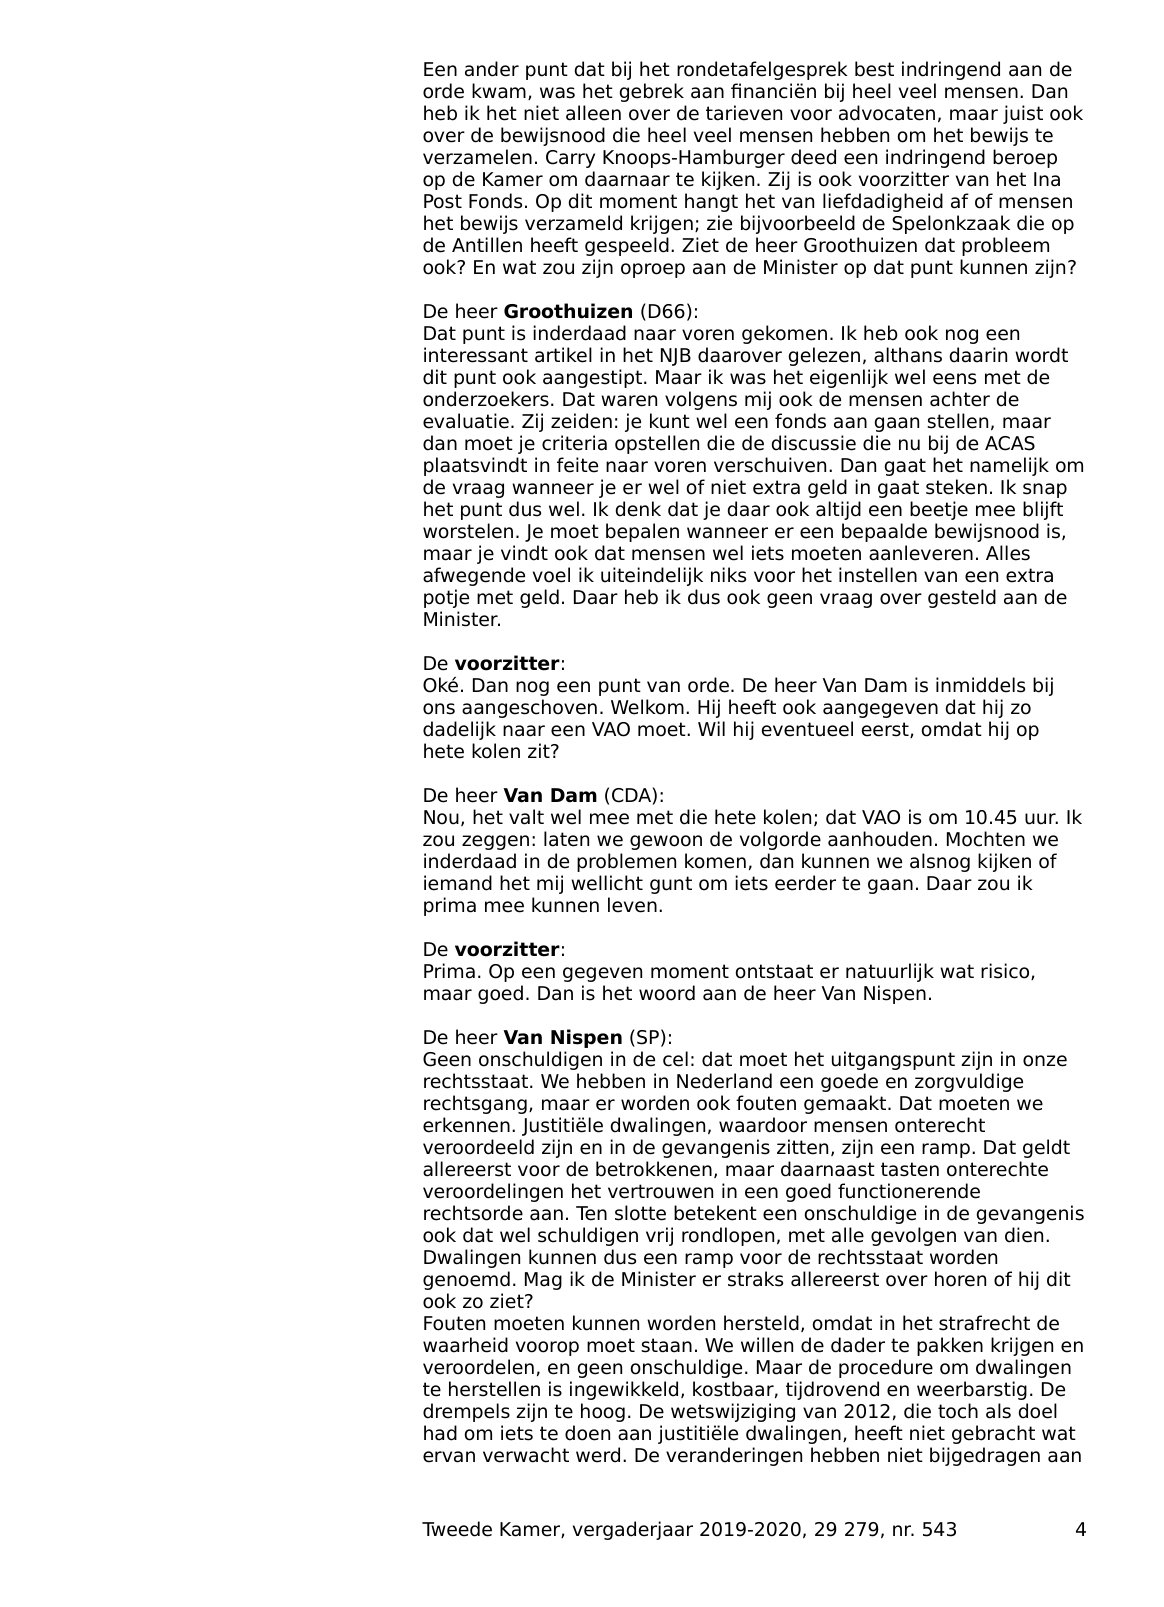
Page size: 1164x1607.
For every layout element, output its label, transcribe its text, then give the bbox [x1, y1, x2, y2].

text Geen onschuldigen in de cel: dat moet het uitgangspunt zijn in onze rechtsstaat. We hebben in Nederland een goede en zorgvuldige rechtsgang, maar er worden ook fouten gemaakt. Dat moeten we erkennen. Justitiële dwalingen, waardoor mensen onterecht veroordeeld zijn en in de gevangenis zitten, zijn een ramp. Dat geldt allereerst voor de betrokkenen, maar daarnaast tasten onterechte veroordelingen het vertrouwen in een goed functionerende rechtsorde aan. Ten slotte betekent een onschuldige in de gevangenis ook dat wel schuldigen vrij rondlopen, met alle gevolgen van dien. Dwalingen kunnen dus een ramp voor de rechtsstaat worden genoemd. Mag ik de Minister er straks allereerst over horen of hij dit ook zo ziet? [422, 1049, 1087, 1313]
text De heer Groothuizen (D66): [422, 301, 1087, 323]
text Dat punt is inderdaad naar voren gekomen. Ik heb ook nog een interessant artikel in het NJB daarover gelezen, althans daarin wordt dit punt ook aangestipt. Maar ik was het eigenlijk wel eens met de onderzoekers. Dat waren volgens mij ook de mensen achter de evaluatie. Zij zeiden: je kunt wel een fonds aan gaan stellen, maar dan moet je criteria opstellen die de discussie die nu bij de ACAS plaatsvindt in feite naar voren verschuiven. Dan gaat het namelijk om de vraag wanneer je er wel of niet extra geld in gaat steken. Ik snap het punt dus wel. Ik denk dat je daar ook altijd een beetje mee blijft worstelen. Je moet bepalen wanneer er een bepaalde bewijsnood is, maar je vindt ook dat mensen wel iets moeten aanleveren. Alles afwegende voel ik uiteindelijk niks voor het instellen van een extra potje met geld. Daar heb ik dus ook geen vraag over gesteld aan de Minister. [422, 323, 1087, 631]
text Nou, het valt wel mee met die hete kolen; dat VAO is om 10.45 uur. Ik zou zeggen: laten we gewoon de volgorde aanhouden. Mochten we inderdaad in de problemen komen, dan kunnen we alsnog kijken of iemand het mij wellicht gunt om iets eerder te gaan. Daar zou ik prima mee kunnen leven. [422, 807, 1087, 917]
text De heer Van Nispen (SP): [422, 1027, 1087, 1049]
text Oké. Dan nog een punt van orde. De heer Van Dam is inmiddels bij ons aangeschoven. Welkom. Hij heeft ook aangegeven dat hij zo dadelijk naar een VAO moet. Wil hij eventueel eerst, omdat hij op hete kolen zit? [422, 675, 1087, 763]
text De heer Van Dam (CDA): [422, 785, 1087, 807]
text Een ander punt dat bij het rondetafelgesprek best indringend aan de orde kwam, was het gebrek aan financiën bij heel veel mensen. Dan heb ik het niet alleen over de tarieven voor advocaten, maar juist ook over de bewijsnood die heel veel mensen hebben om het bewijs te verzamelen. Carry Knoops-Hamburger deed een indringend beroep op de Kamer om daarnaar te kijken. Zij is ook voorzitter van het Ina Post Fonds. Op dit moment hangt het van liefdadigheid af of mensen het bewijs verzameld krijgen; zie bijvoorbeeld de Spelonkzaak die op de Antillen heeft gespeeld. Ziet de heer Groothuizen dat probleem ook? En wat zou zijn oproep aan de Minister op dat punt kunnen zijn? [422, 59, 1087, 279]
text Fouten moeten kunnen worden hersteld, omdat in het strafrecht de waarheid voorop moet staan. We willen de dader te pakken krijgen en veroordelen, en geen onschuldige. Maar de procedure om dwalingen te herstellen is ingewikkeld, kostbaar, tijdrovend en weerbarstig. De drempels zijn te hoog. De wetswijziging van 2012, die toch als doel had om iets te doen aan justitiële dwalingen, heeft niet gebracht wat ervan verwacht werd. De veranderingen hebben niet bijgedragen aan [422, 1313, 1087, 1467]
text De voorzitter: [422, 653, 1087, 675]
text Prima. Op een gegeven moment ontstaat er natuurlijk wat risico, maar goed. Dan is het woord aan de heer Van Nispen. [422, 961, 1087, 1005]
text De voorzitter: [422, 939, 1087, 961]
